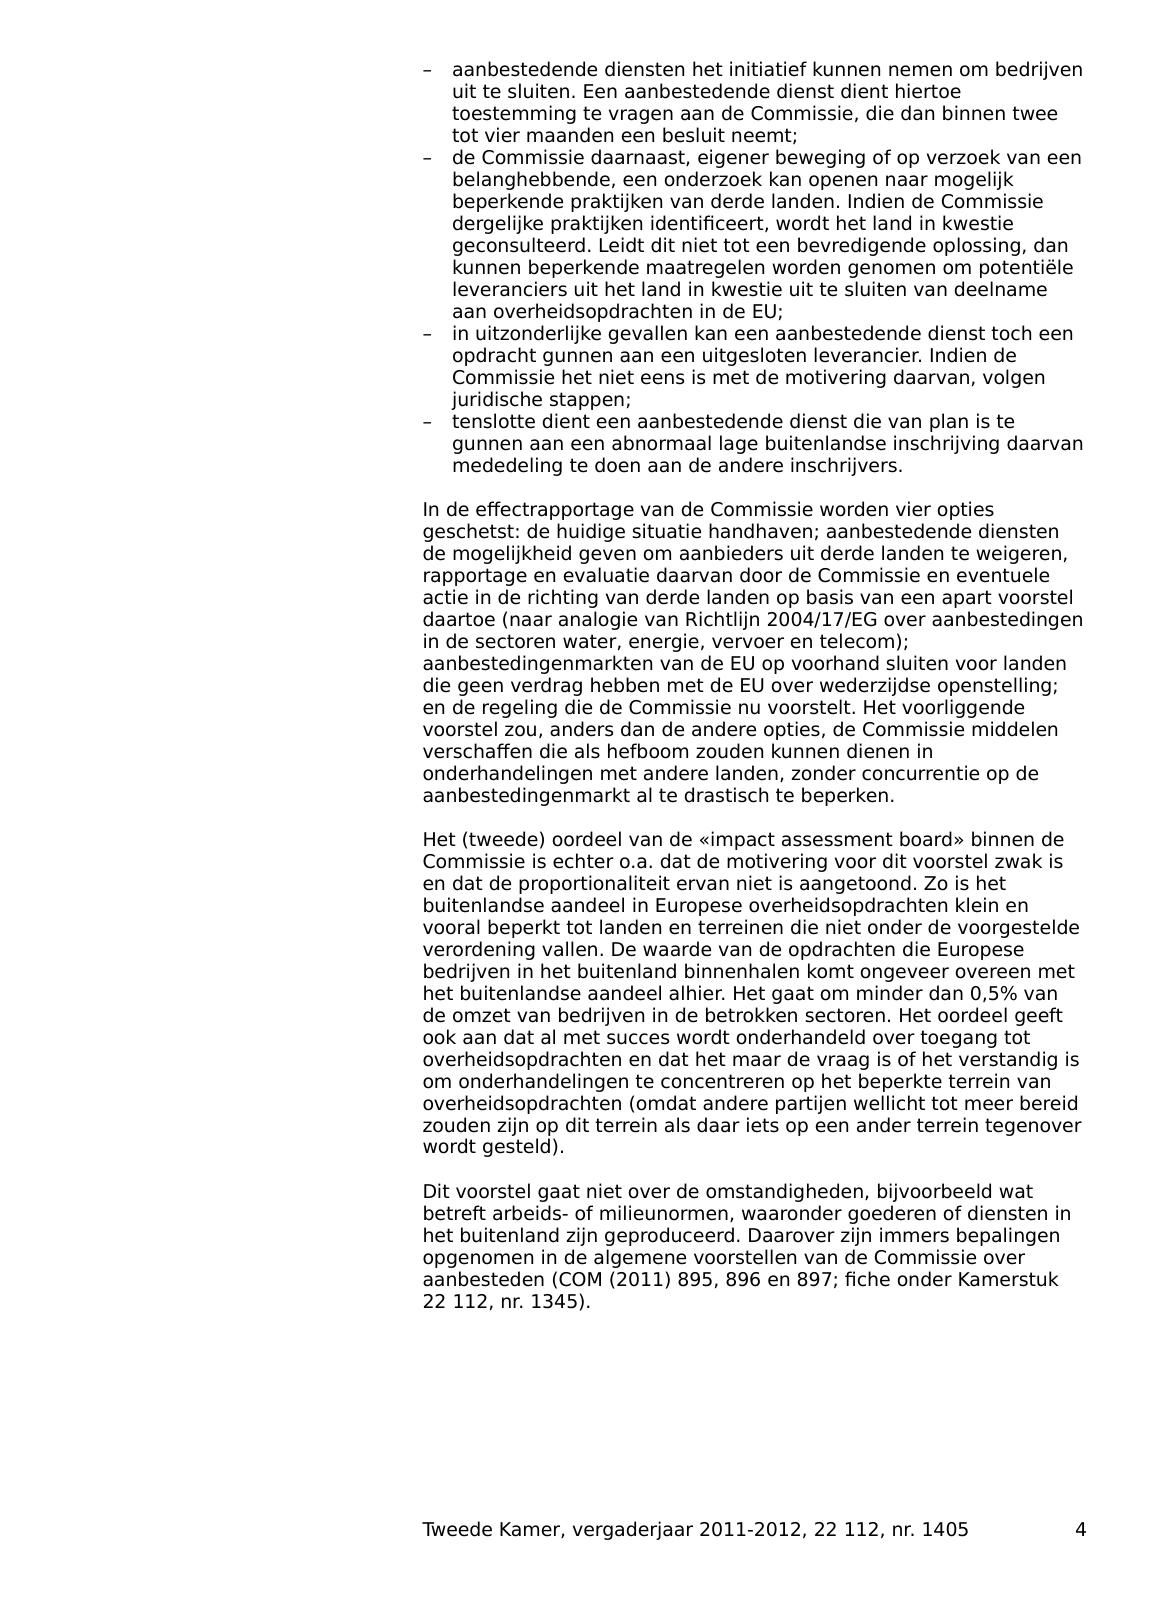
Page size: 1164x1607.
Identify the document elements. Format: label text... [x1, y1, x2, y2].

text Dit voorstel gaat niet over de omstandigheden, bijvoorbeeld wat betreft arbeids- of milieunormen, waaronder goederen of diensten in het buitenland zijn geproduceerd. Daarover zijn immers bepalingen opgenomen in de algemene voorstellen van de Commissie over aanbesteden (COM (2011) 895, 896 en 897; fiche onder Kamerstuk 22 112, nr. 1345). [422, 1181, 1087, 1312]
text – in uitzonderlijke gevallen kan een aanbestedende dienst toch een opdracht gunnen aan een uitgesloten leverancier. Indien de Commissie het niet eens is met de motivering daarvan, volgen juridische stappen; [422, 323, 1087, 411]
text Het (tweede) oordeel van de «impact assessment board» binnen de Commissie is echter o.a. dat de motivering voor dit voorstel zwak is en dat de proportionaliteit ervan niet is aangetoond. Zo is het buitenlandse aandeel in Europese overheidsopdrachten klein en vooral beperkt tot landen en terreinen die niet onder de voorgestelde verordening vallen. De waarde van de opdrachten die Europese bedrijven in het buitenland binnenhalen komt ongeveer overeen met het buitenlandse aandeel alhier. Het gaat om minder dan 0,5% van de omzet van bedrijven in de betrokken sectoren. Het oordeel geeft ook aan dat al met succes wordt onderhandeld over toegang tot overheidsopdrachten en dat het maar de vraag is of het verstandig is om onderhandelingen te concentreren op het beperkte terrein van overheidsopdrachten (omdat andere partijen wellicht tot meer bereid zouden zijn op dit terrein als daar iets op een ander terrein tegenover wordt gesteld). [422, 829, 1087, 1158]
text In de effectrapportage van de Commissie worden vier opties geschetst: de huidige situatie handhaven; aanbestedende diensten de mogelijkheid geven om aanbieders uit derde landen te weigeren, rapportage en evaluatie daarvan door de Commissie en eventuele actie in de richting van derde landen op basis van een apart voorstel daartoe (naar analogie van Richtlijn 2004/17/EG over aanbestedingen in de sectoren water, energie, vervoer en telecom); aanbestedingenmarkten van de EU op voorhand sluiten voor landen die geen verdrag hebben met de EU over wederzijdse openstelling; en de regeling die de Commissie nu voorstelt. Het voorliggende voorstel zou, anders dan de andere opties, de Commissie middelen verschaffen die als hefboom zouden kunnen dienen in onderhandelingen met andere landen, zonder concurrentie op de aanbestedingenmarkt al te drastisch te beperken. [422, 499, 1087, 807]
text – tenslotte dient een aanbestedende dienst die van plan is te gunnen aan een abnormaal lage buitenlandse inschrijving daarvan mededeling te doen aan de andere inschrijvers. [422, 411, 1087, 477]
text – de Commissie daarnaast, eigener beweging of op verzoek van een belanghebbende, een onderzoek kan openen naar mogelijk beperkende praktijken van derde landen. Indien de Commissie dergelijke praktijken identificeert, wordt het land in kwestie geconsulteerd. Leidt dit niet tot een bevredigende oplossing, dan kunnen beperkende maatregelen worden genomen om potentiële leveranciers uit het land in kwestie uit te sluiten van deelname aan overheidsopdrachten in de EU; [422, 147, 1087, 323]
text – aanbestedende diensten het initiatief kunnen nemen om bedrijven uit te sluiten. Een aanbestedende dienst dient hiertoe toestemming te vragen aan de Commissie, die dan binnen twee tot vier maanden een besluit neemt; [422, 59, 1087, 147]
